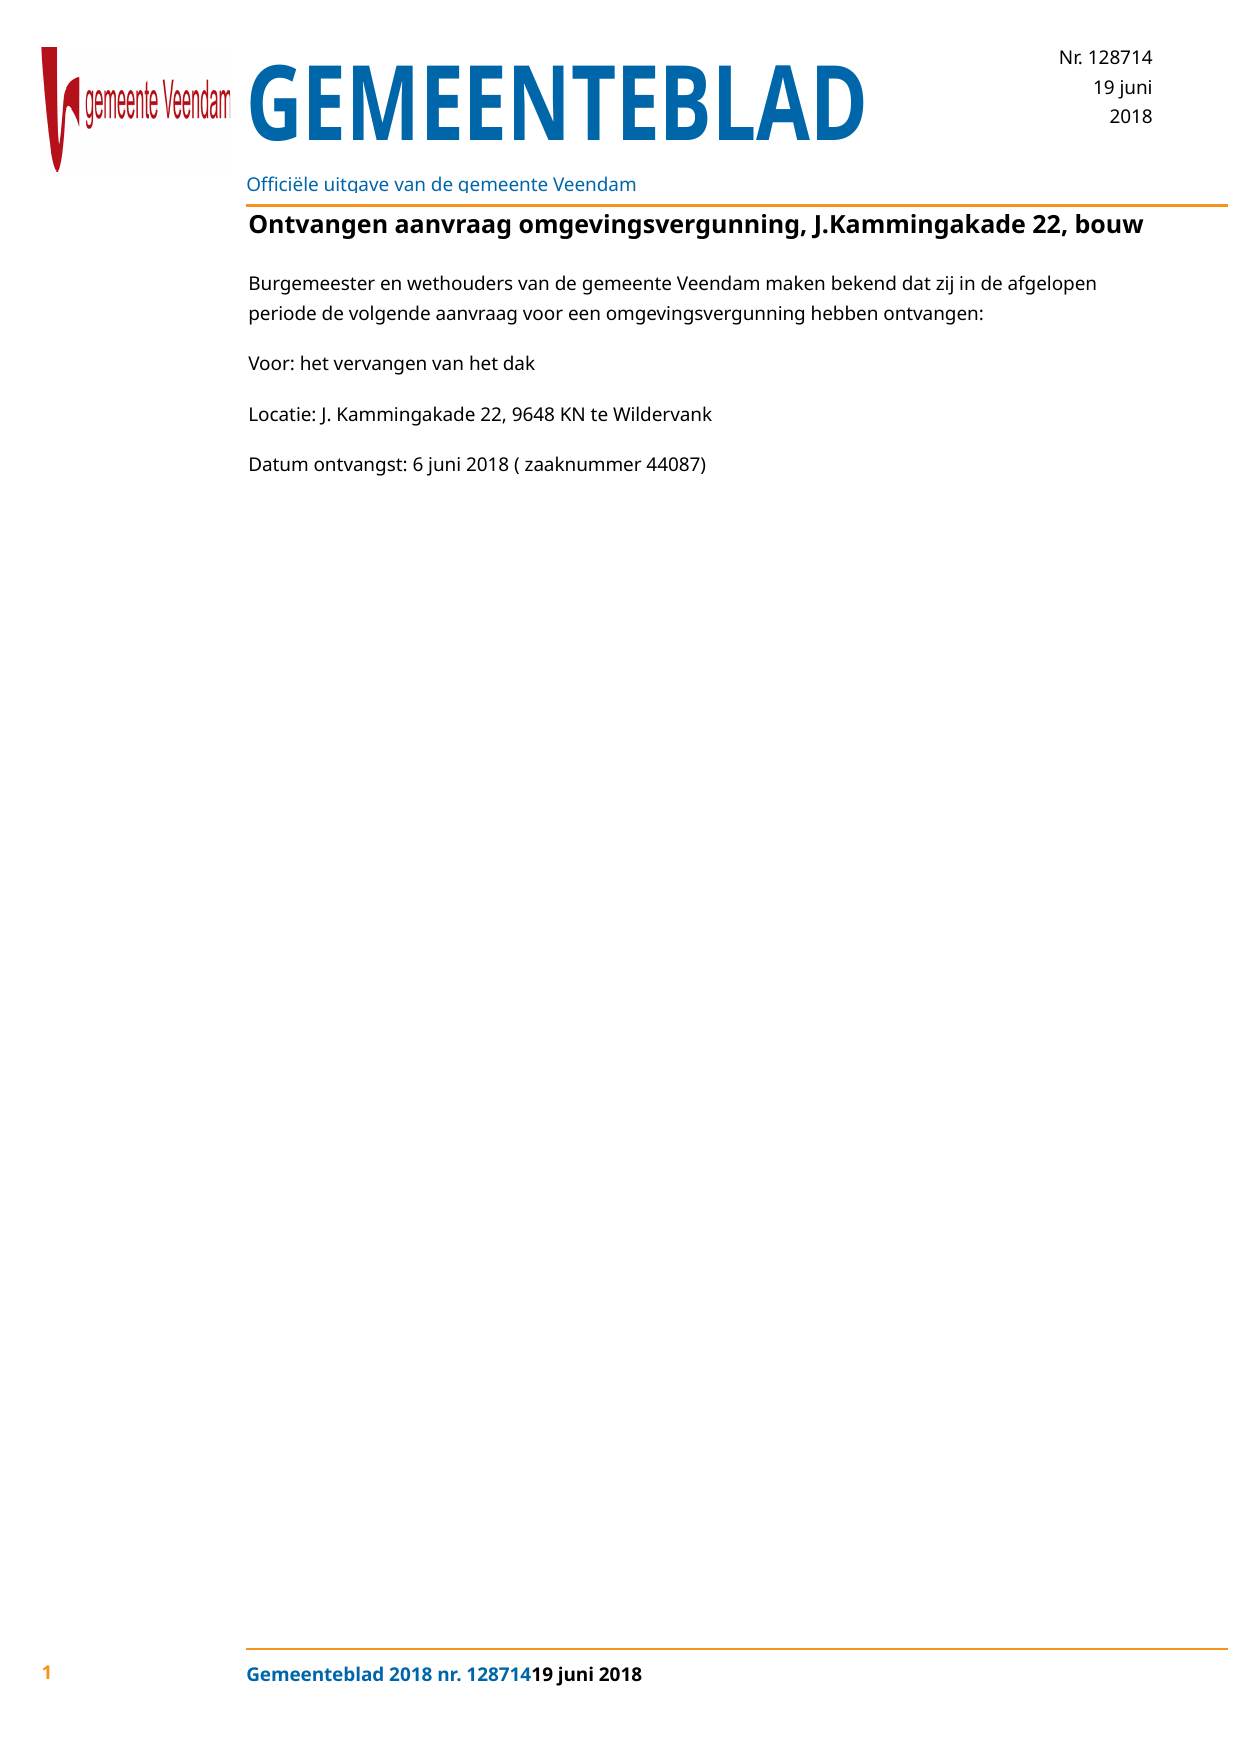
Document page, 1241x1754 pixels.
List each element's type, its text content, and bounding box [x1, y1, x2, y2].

text Ontvangen aanvraag omgevingsvergunning, J.Kammingakade 22, bouw [248, 207, 1152, 241]
text Burgemeester en wethouders van de gemeente Veendam maken bekend dat zij in de afgelopen periode de volgende aanvraag voor een omgevingsvergunning hebben ontvangen: [248, 270, 1152, 326]
text Voor: het vervangen van het dak [248, 350, 1152, 376]
text Locatie: J. Kammingakade 22, 9648 KN te Wildervank [248, 401, 1152, 426]
picture [41, 47, 231, 172]
text Datum ontvangst: 6 juni 2018 ( zaaknummer 44087) [248, 451, 1152, 477]
